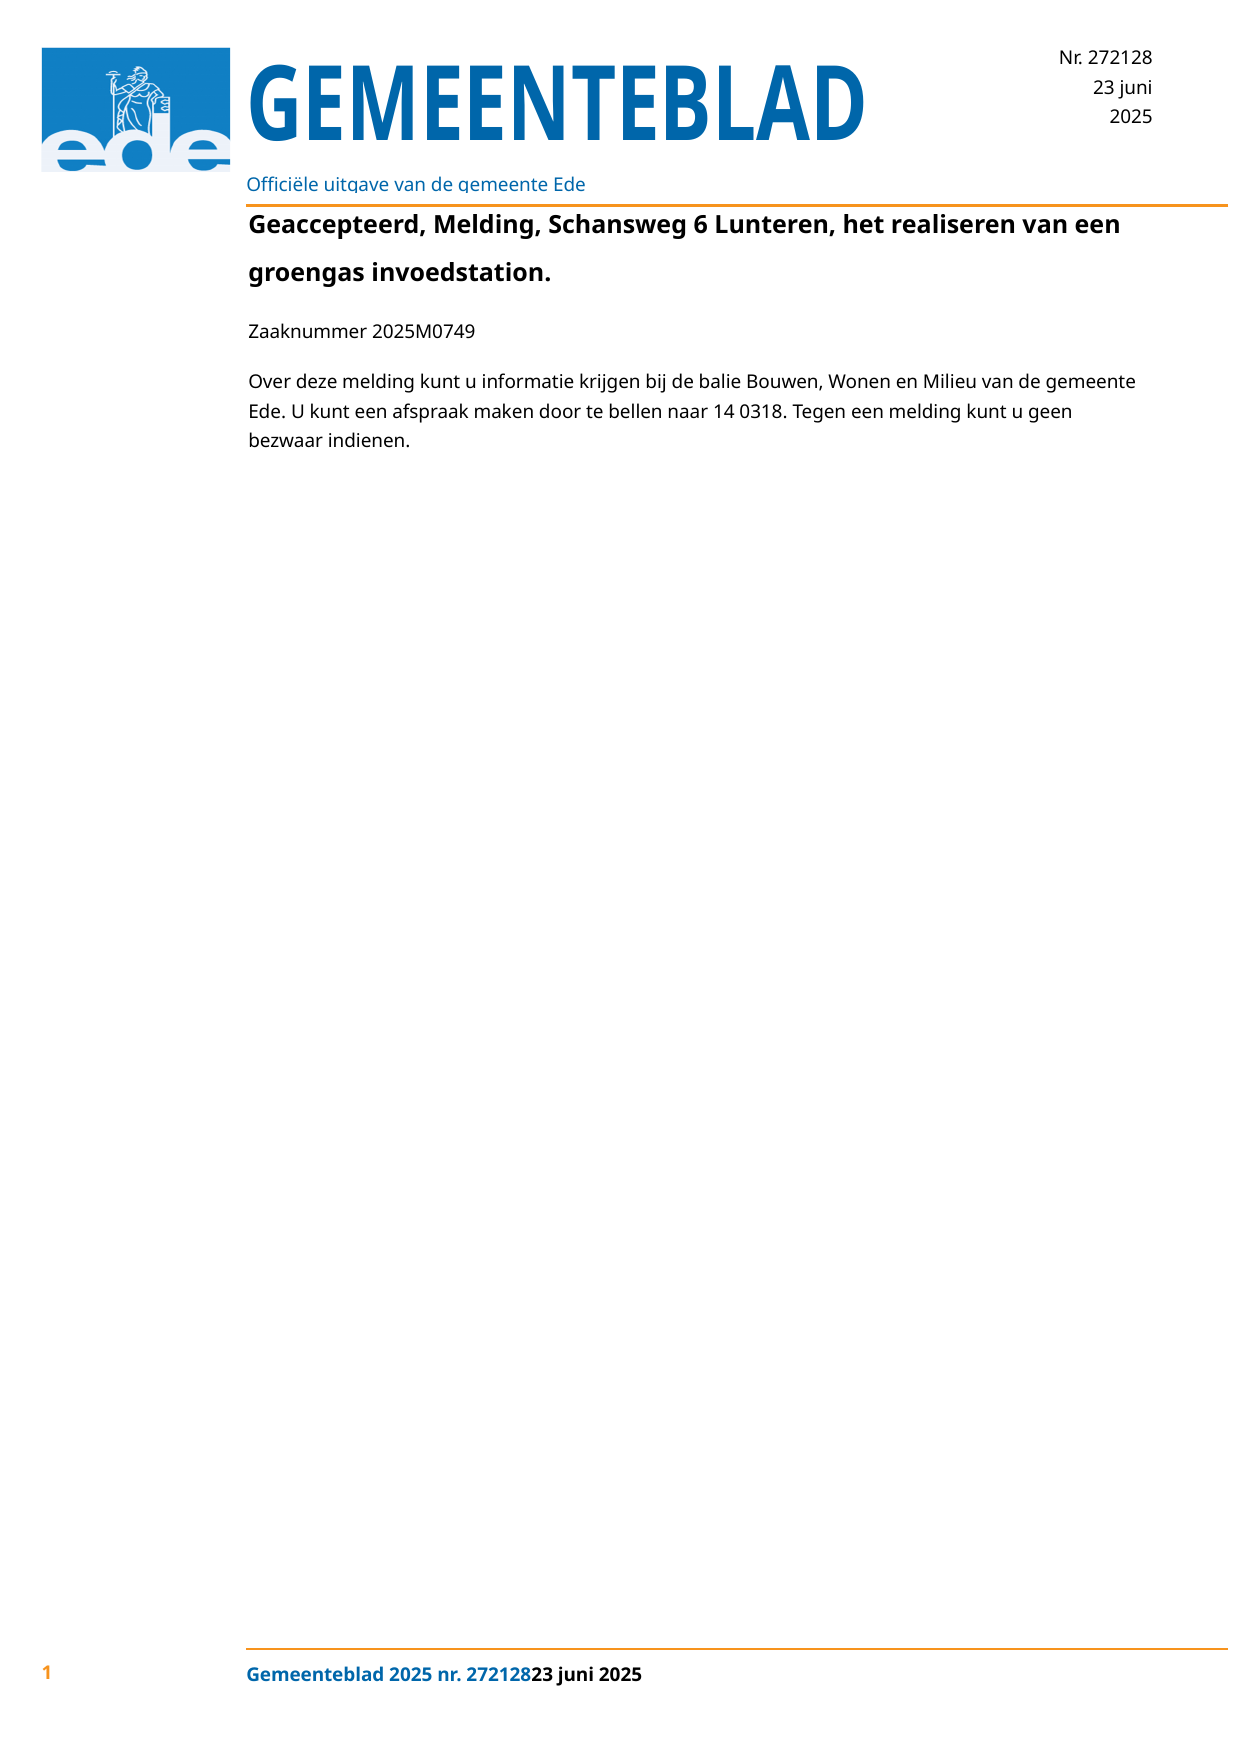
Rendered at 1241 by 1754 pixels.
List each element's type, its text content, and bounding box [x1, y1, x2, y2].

text Geaccepteerd, Melding, Schansweg 6 Lunteren, het realiseren van een groengas invoedstation. [248, 207, 1152, 288]
picture [41, 47, 231, 172]
text Over deze melding kunt u informatie krijgen bij de balie Bouwen, Wonen en Milieu van de gemeente Ede. U kunt een afspraak maken door te bellen naar 14 0318. Tegen een melding kunt u geen bezwaar indienen. [248, 368, 1152, 453]
text Zaaknummer 2025M0749 [248, 318, 1152, 344]
